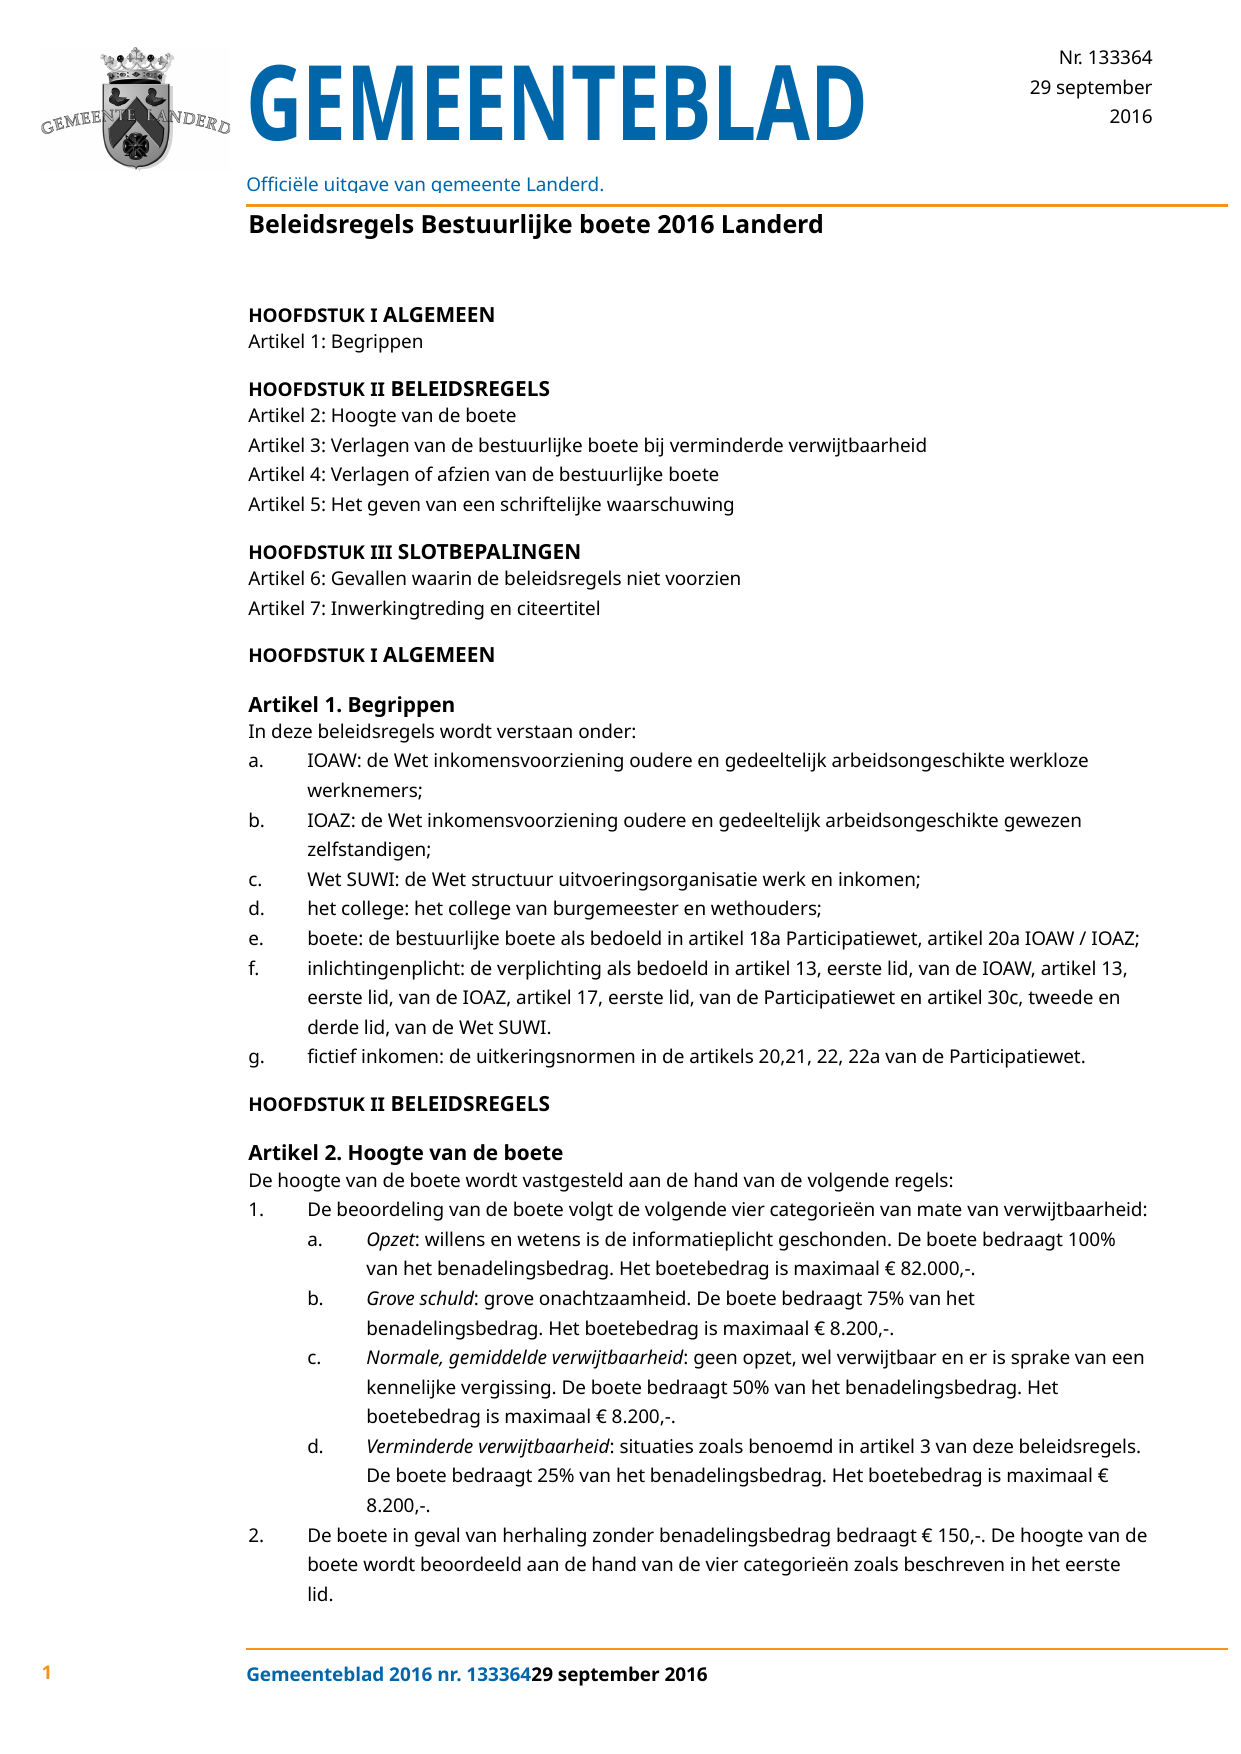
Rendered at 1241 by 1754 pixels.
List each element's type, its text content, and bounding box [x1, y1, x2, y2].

text HOOFDSTUK II BELEIDSREGELS [248, 1089, 1152, 1118]
list Wet SUWI: de Wet structuur uitvoeringsorganisatie werk en inkomen; [248, 866, 1152, 892]
list inlichtingenplicht: de verplichting als bedoeld in artikel 13, eerste lid, van de IOAW, artikel 13, [248, 955, 1152, 981]
list werknemers; [248, 777, 1152, 803]
list Verminderde verwijtbaarheid: situaties zoals benoemd in artikel 3 van deze beleidsregels. De boete bedraagt 25% van het benadelingsbedrag. Het boetebedrag is maximaal € 8.200,-. [307, 1433, 1152, 1518]
list IOAZ: de Wet inkomensvoorziening oudere en gedeeltelijk arbeidsongeschikte gewezen [248, 807, 1152, 833]
list De beoordeling van de boete volgt de volgende vier categorieën van mate van verwijtbaarheid: [248, 1196, 1152, 1222]
list fictief inkomen: de uitkeringsnormen in de artikels 20,21, 22, 22a van de Participatiewet. [248, 1043, 1152, 1069]
text HOOFDSTUK I ALGEMEEN [248, 640, 1152, 669]
list derde lid, van de Wet SUWI. [248, 1014, 1152, 1040]
text In deze beleidsregels wordt verstaan onder: [248, 718, 1152, 744]
list het college: het college van burgemeester en wethouders; [248, 896, 1152, 921]
text De hoogte van de boete wordt vastgesteld aan de hand van de volgende regels: [248, 1167, 1152, 1193]
text Artikel 1: Begrippen [248, 328, 1152, 354]
text Artikel 1. Begrippen [248, 690, 1152, 718]
list Normale, gemiddelde verwijtbaarheid: geen opzet, wel verwijtbaar en er is sprake van een kennelijke vergissing. De boete bedraagt 50% van het benadelingsbedrag. Het boetebedrag is maximaal € 8.200,-. [307, 1344, 1152, 1429]
text Artikel 4: Verlagen of afzien van de bestuurlijke boete [248, 462, 1152, 487]
text Artikel 7: Inwerkingtreding en citeertitel [248, 595, 1152, 621]
list De boete in geval van herhaling zonder benadelingsbedrag bedraagt € 150,-. De hoogte van de boete wordt beoordeeld aan de hand van de vier categorieën zoals beschreven in het eerste lid. [248, 1522, 1152, 1607]
text Beleidsregels Bestuurlijke boete 2016 Landerd [248, 207, 1152, 241]
text Artikel 5: Het geven van een schriftelijke waarschuwing [248, 491, 1152, 517]
list zelfstandigen; [248, 836, 1152, 862]
text Artikel 3: Verlagen van de bestuurlijke boete bij verminderde verwijtbaarheid [248, 432, 1152, 458]
picture [41, 47, 231, 172]
list eerste lid, van de IOAZ, artikel 17, eerste lid, van de Participatiewet en artikel 30c, tweede en [248, 984, 1152, 1010]
text HOOFDSTUK II BELEIDSREGELS [248, 374, 1152, 402]
text HOOFDSTUK III SLOTBEPALINGEN [248, 537, 1152, 565]
list Grove schuld: grove onachtzaamheid. De boete bedraagt 75% van het benadelingsbedrag. Het boetebedrag is maximaal € 8.200,-. [307, 1285, 1152, 1341]
text Artikel 2: Hoogte van de boete [248, 402, 1152, 428]
list IOAW: de Wet inkomensvoorziening oudere en gedeeltelijk arbeidsongeschikte werkloze [248, 748, 1152, 773]
text Artikel 2. Hoogte van de boete [248, 1138, 1152, 1167]
list boete: de bestuurlijke boete als bedoeld in artikel 18a Participatiewet, artikel 20a IOAW / IOAZ; [248, 925, 1152, 951]
text HOOFDSTUK I ALGEMEEN [248, 300, 1152, 328]
text Artikel 6: Gevallen waarin de beleidsregels niet voorzien [248, 565, 1152, 591]
list Opzet: willens en wetens is de informatieplicht geschonden. De boete bedraagt 100% van het benadelingsbedrag. Het boetebedrag is maximaal € 82.000,-. [307, 1226, 1152, 1281]
